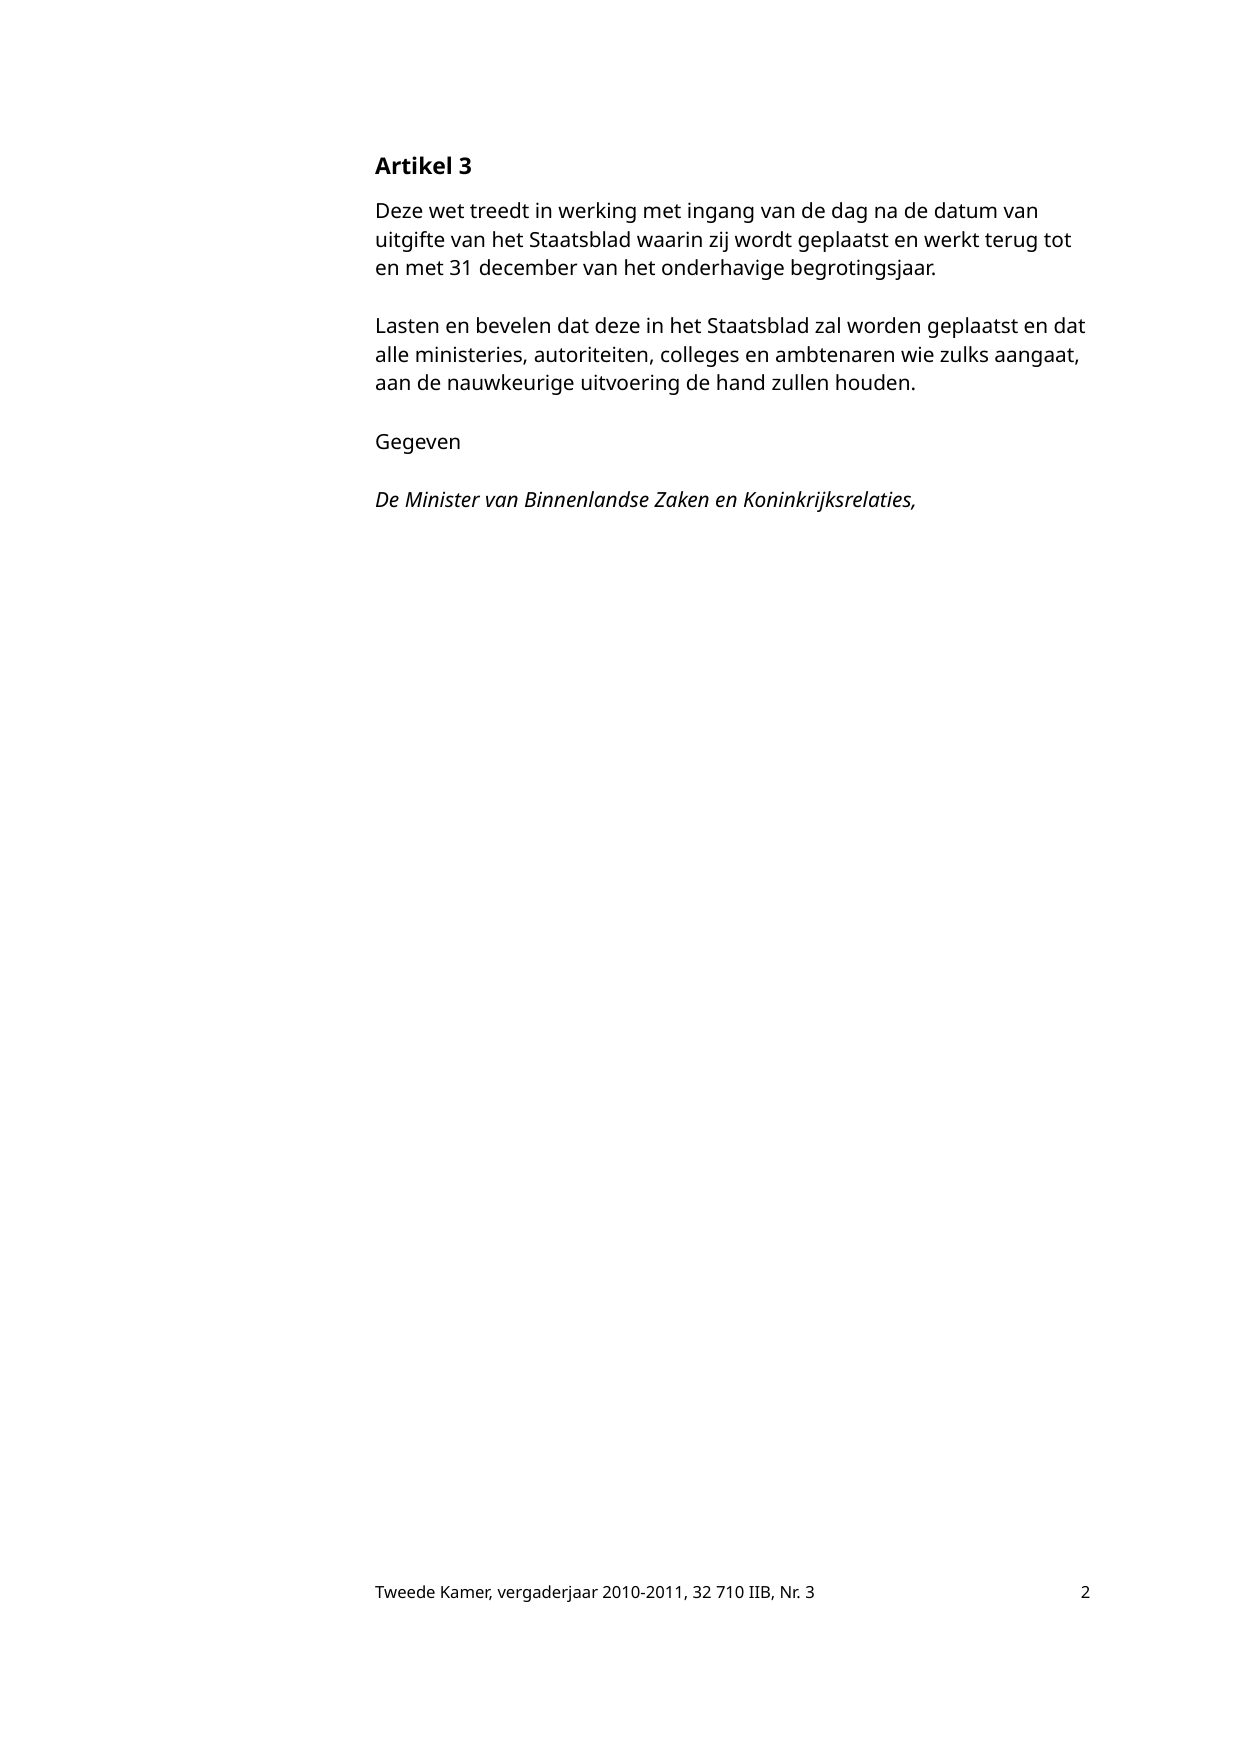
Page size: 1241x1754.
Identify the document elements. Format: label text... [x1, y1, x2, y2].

text Gegeven [375, 427, 1090, 455]
subtitle Artikel 3 [375, 150, 1090, 181]
text Deze wet treedt in werking met ingang van de dag na de datum van uitgifte van het Staatsblad waarin zij wordt geplaatst en werkt terug tot en met 31 december van het onderhavige begrotingsjaar. [375, 196, 1090, 282]
text Lasten en bevelen dat deze in het Staatsblad zal worden geplaatst en dat alle ministeries, autoriteiten, colleges en ambtenaren wie zulks aangaat, aan de nauwkeurige uitvoering de hand zullen houden. [375, 312, 1090, 397]
text De Minister van Binnenlandse Zaken en Koninkrijksrelaties, [375, 485, 1090, 514]
